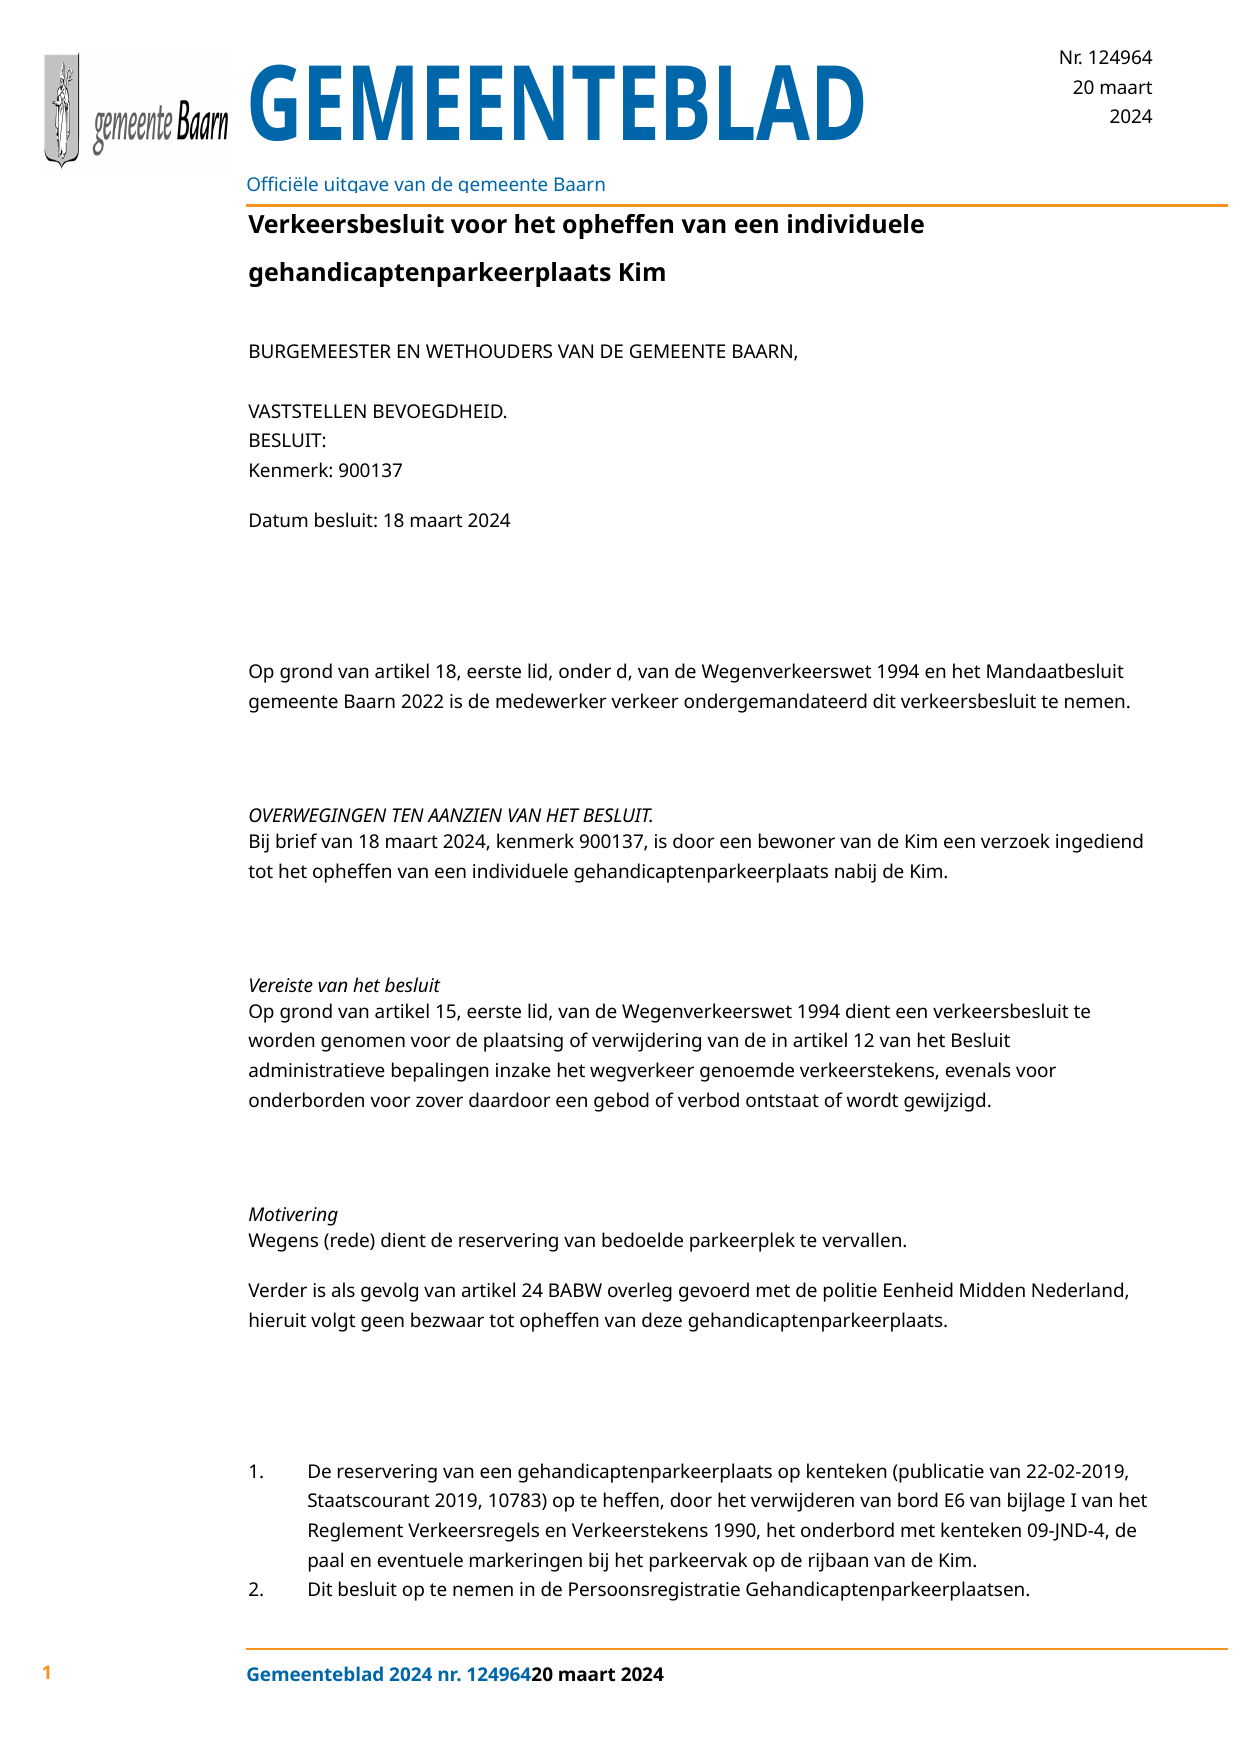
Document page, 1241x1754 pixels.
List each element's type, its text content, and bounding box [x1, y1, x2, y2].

text Op grond van artikel 18, eerste lid, onder d, van de Wegenverkeerswet 1994 en het Mandaatbesluit gemeente Baarn 2022 is de medewerker verkeer ondergemandateerd dit verkeersbesluit te nemen. [248, 659, 1152, 714]
list De reservering van een gehandicaptenparkeerplaats op kenteken (publicatie van 22-02-2019, Staatscourant 2019, 10783) op te heffen, door het verwijderen van bord E6 van bijlage I van het Reglement Verkeersregels en Verkeerstekens 1990, het onderbord met kenteken 09-JND-4, de paal en eventuele markeringen bij het parkeervak op de rijbaan van de Kim. [248, 1458, 1152, 1573]
text BESLUIT: [248, 427, 1152, 453]
text Motivering [248, 1201, 1152, 1227]
text Wegens (rede) dient de reservering van bedoelde parkeerplek te vervallen. [248, 1227, 1152, 1253]
text Op grond van artikel 15, eerste lid, van de Wegenverkeerswet 1994 dient een verkeersbesluit te worden genomen voor de plaatsing of verwijdering van de in artikel 12 van het Besluit administratieve bepalingen inzake het wegverkeer genoemde verkeerstekens, evenals voor onderborden voor zover daardoor een gebod of verbod ontstaat of wordt gewijzigd. [248, 998, 1152, 1112]
text VASTSTELLEN BEVOEGDHEID. [248, 398, 1152, 423]
text Bij brief van 18 maart 2024, kenmerk 900137, is door een bewoner van de Kim een verzoek ingediend tot het opheffen van een individuele gehandicaptenparkeerplaats nabij de Kim. [248, 828, 1152, 884]
text OVERWEGINGEN TEN AANZIEN VAN HET BESLUIT. [248, 803, 1152, 828]
picture [41, 47, 231, 172]
text Verkeersbesluit voor het opheffen van een individuele gehandicaptenparkeerplaats Kim [248, 207, 1152, 288]
text Datum besluit: 18 maart 2024 [248, 507, 1152, 533]
text Verder is als gevolg van artikel 24 BABW overleg gevoerd met de politie Eenheid Midden Nederland, hieruit volgt geen bezwaar tot opheffen van deze gehandicaptenparkeerplaats. [248, 1277, 1152, 1333]
text Vereiste van het besluit [248, 972, 1152, 998]
text Kenmerk: 900137 [248, 457, 1152, 483]
text BURGEMEESTER EN WETHOUDERS VAN DE GEMEENTE BAARN, [248, 339, 1152, 364]
list Dit besluit op te nemen in de Persoonsregistratie Gehandicaptenparkeerplaatsen. [248, 1576, 1152, 1602]
